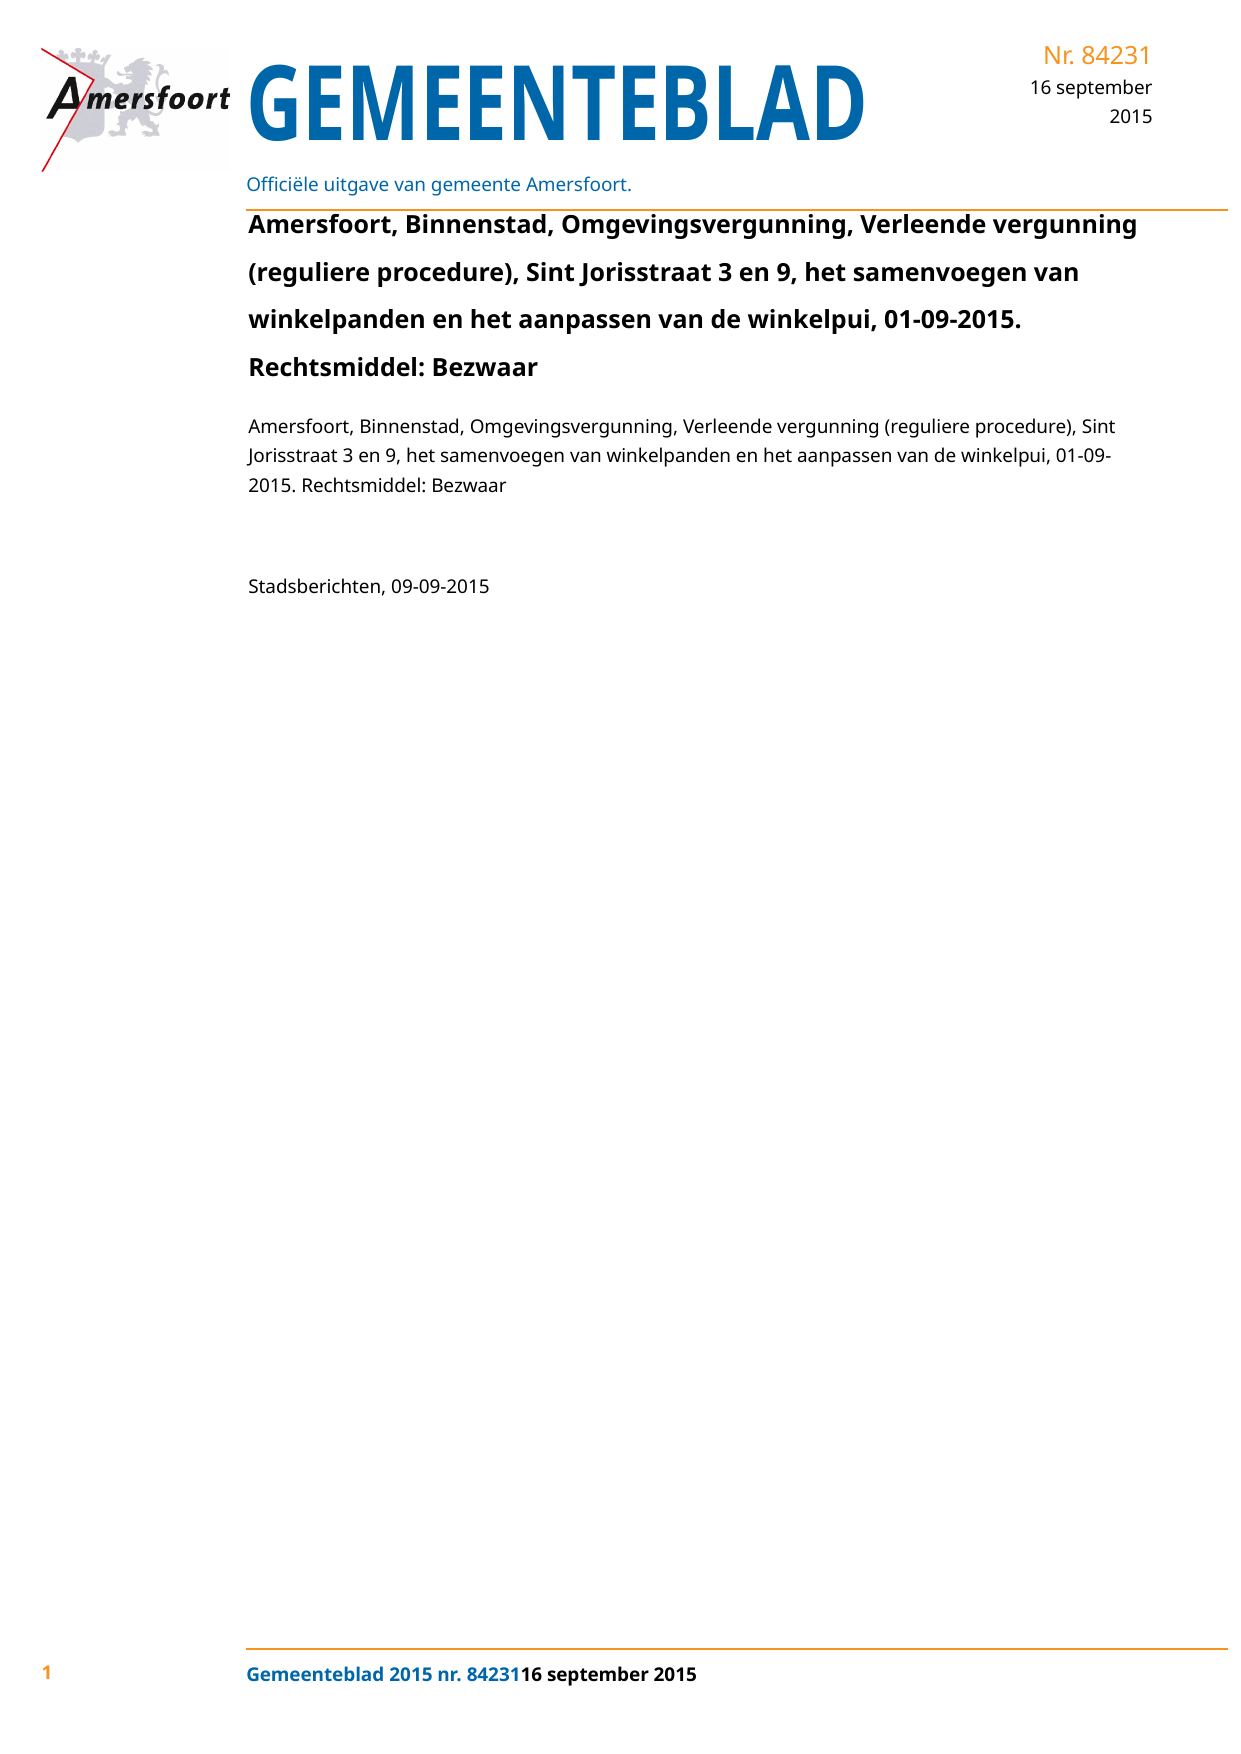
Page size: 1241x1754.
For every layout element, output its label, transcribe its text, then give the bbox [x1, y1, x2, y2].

picture [41, 47, 231, 172]
text Stadsberichten, 09-09-2015 [248, 573, 1152, 599]
text Amersfoort, Binnenstad, Omgevingsvergunning, Verleende vergunning (reguliere procedure), Sint Jorisstraat 3 en 9, het samenvoegen van winkelpanden en het aanpassen van de winkelpui, 01-09-2015. Rechtsmiddel: Bezwaar [248, 413, 1152, 498]
text Amersfoort, Binnenstad, Omgevingsvergunning, Verleende vergunning (reguliere procedure), Sint Jorisstraat 3 en 9, het samenvoegen van winkelpanden en het aanpassen van de winkelpui, 01-09-2015. Rechtsmiddel: Bezwaar [248, 211, 1152, 384]
